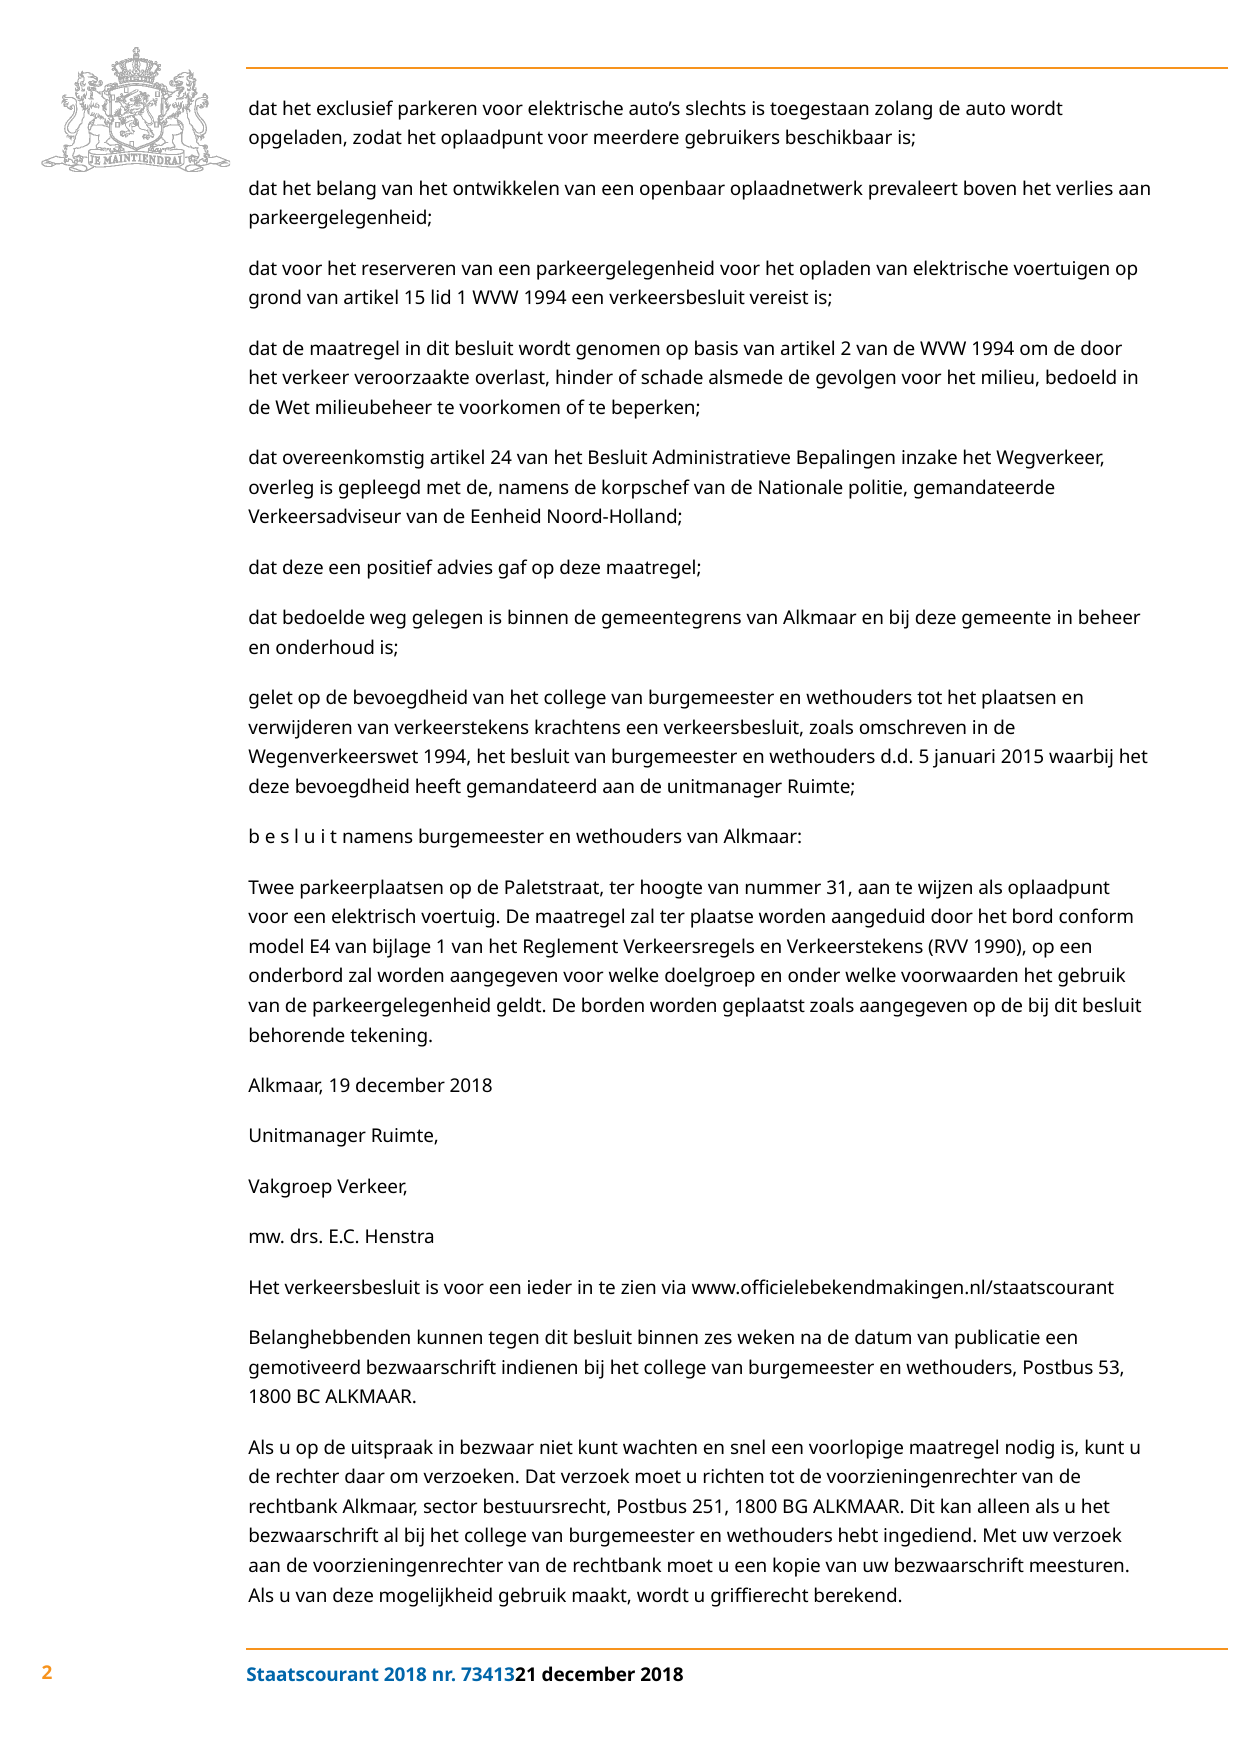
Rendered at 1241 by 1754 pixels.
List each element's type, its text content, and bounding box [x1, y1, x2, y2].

text dat het belang van het ontwikkelen van een openbaar oplaadnetwerk prevaleert boven het verlies aan parkeergelegenheid; [248, 175, 1152, 230]
text gelet op de bevoegdheid van het college van burgemeester en wethouders tot het plaatsen en verwijderen van verkeerstekens krachtens een verkeersbesluit, zoals omschreven in de Wegenverkeerswet 1994, het besluit van burgemeester en wethouders d.d. 5 januari 2015 waarbij het deze bevoegdheid heeft gemandateerd aan de unitmanager Ruimte; [248, 684, 1152, 799]
text Vakgroep Verkeer, [248, 1173, 1152, 1199]
text dat het exclusief parkeren voor elektrische auto’s slechts is toegestaan zolang de auto wordt opgeladen, zodat het oplaadpunt voor meerdere gebruikers beschikbaar is; [248, 95, 1152, 150]
text Alkmaar, 19 december 2018 [248, 1072, 1152, 1098]
text dat voor het reserveren van een parkeergelegenheid voor het opladen van elektrische voertuigen op grond van artikel 15 lid 1 WVW 1994 een verkeersbesluit vereist is; [248, 255, 1152, 310]
text Belanghebbenden kunnen tegen dit besluit binnen zes weken na de datum van publicatie een gemotiveerd bezwaarschrift indienen bij het college van burgemeester en wethouders, Postbus 53, 1800 BC ALKMAAR. [248, 1324, 1152, 1409]
text dat de maatregel in dit besluit wordt genomen op basis van artikel 2 van de WVW 1994 om de door het verkeer veroorzaakte overlast, hinder of schade alsmede de gevolgen voor het milieu, bedoeld in de Wet milieubeheer te voorkomen of te beperken; [248, 335, 1152, 420]
text Het verkeersbesluit is voor een ieder in te zien via www.officielebekendmakingen.nl/staatscourant [248, 1274, 1152, 1300]
text b e s l u i t namens burgemeester en wethouders van Alkmaar: [248, 823, 1152, 849]
text dat deze een positief advies gaf op deze maatregel; [248, 554, 1152, 580]
text Twee parkeerplaatsen op de Paletstraat, ter hoogte van nummer 31, aan te wijzen als oplaadpunt voor een elektrisch voertuig. De maatregel zal ter plaatse worden aangeduid door het bord conform model E4 van bijlage 1 van het Reglement Verkeersregels en Verkeerstekens (RVV 1990), op een onderbord zal worden aangegeven voor welke doelgroep en onder welke voorwaarden het gebruik van de parkeergelegenheid geldt. De borden worden geplaatst zoals aangegeven op de bij dit besluit behorende tekening. [248, 874, 1152, 1048]
text Unitmanager Ruimte, [248, 1123, 1152, 1148]
picture [41, 47, 231, 172]
text dat bedoelde weg gelegen is binnen de gemeentegrens van Alkmaar en bij deze gemeente in beheer en onderhoud is; [248, 604, 1152, 660]
text mw. drs. E.C. Henstra [248, 1223, 1152, 1249]
text Als u op de uitspraak in bezwaar niet kunt wachten en snel een voorlopige maatregel nodig is, kunt u de rechter daar om verzoeken. Dat verzoek moet u richten tot de voorzieningenrechter van de rechtbank Alkmaar, sector bestuursrecht, Postbus 251, 1800 BG ALKMAAR. Dit kan alleen als u het bezwaarschrift al bij het college van burgemeester en wethouders hebt ingediend. Met uw verzoek aan de voorzieningenrechter van de rechtbank moet u een kopie van uw bezwaarschrift meesturen. Als u van deze mogelijkheid gebruik maakt, wordt u griffierecht berekend. [248, 1434, 1152, 1608]
text dat overeenkomstig artikel 24 van het Besluit Administratieve Bepalingen inzake het Wegverkeer, overleg is gepleegd met de, namens de korpschef van de Nationale politie, gemandateerde Verkeersadviseur van de Eenheid Noord-Holland; [248, 444, 1152, 529]
